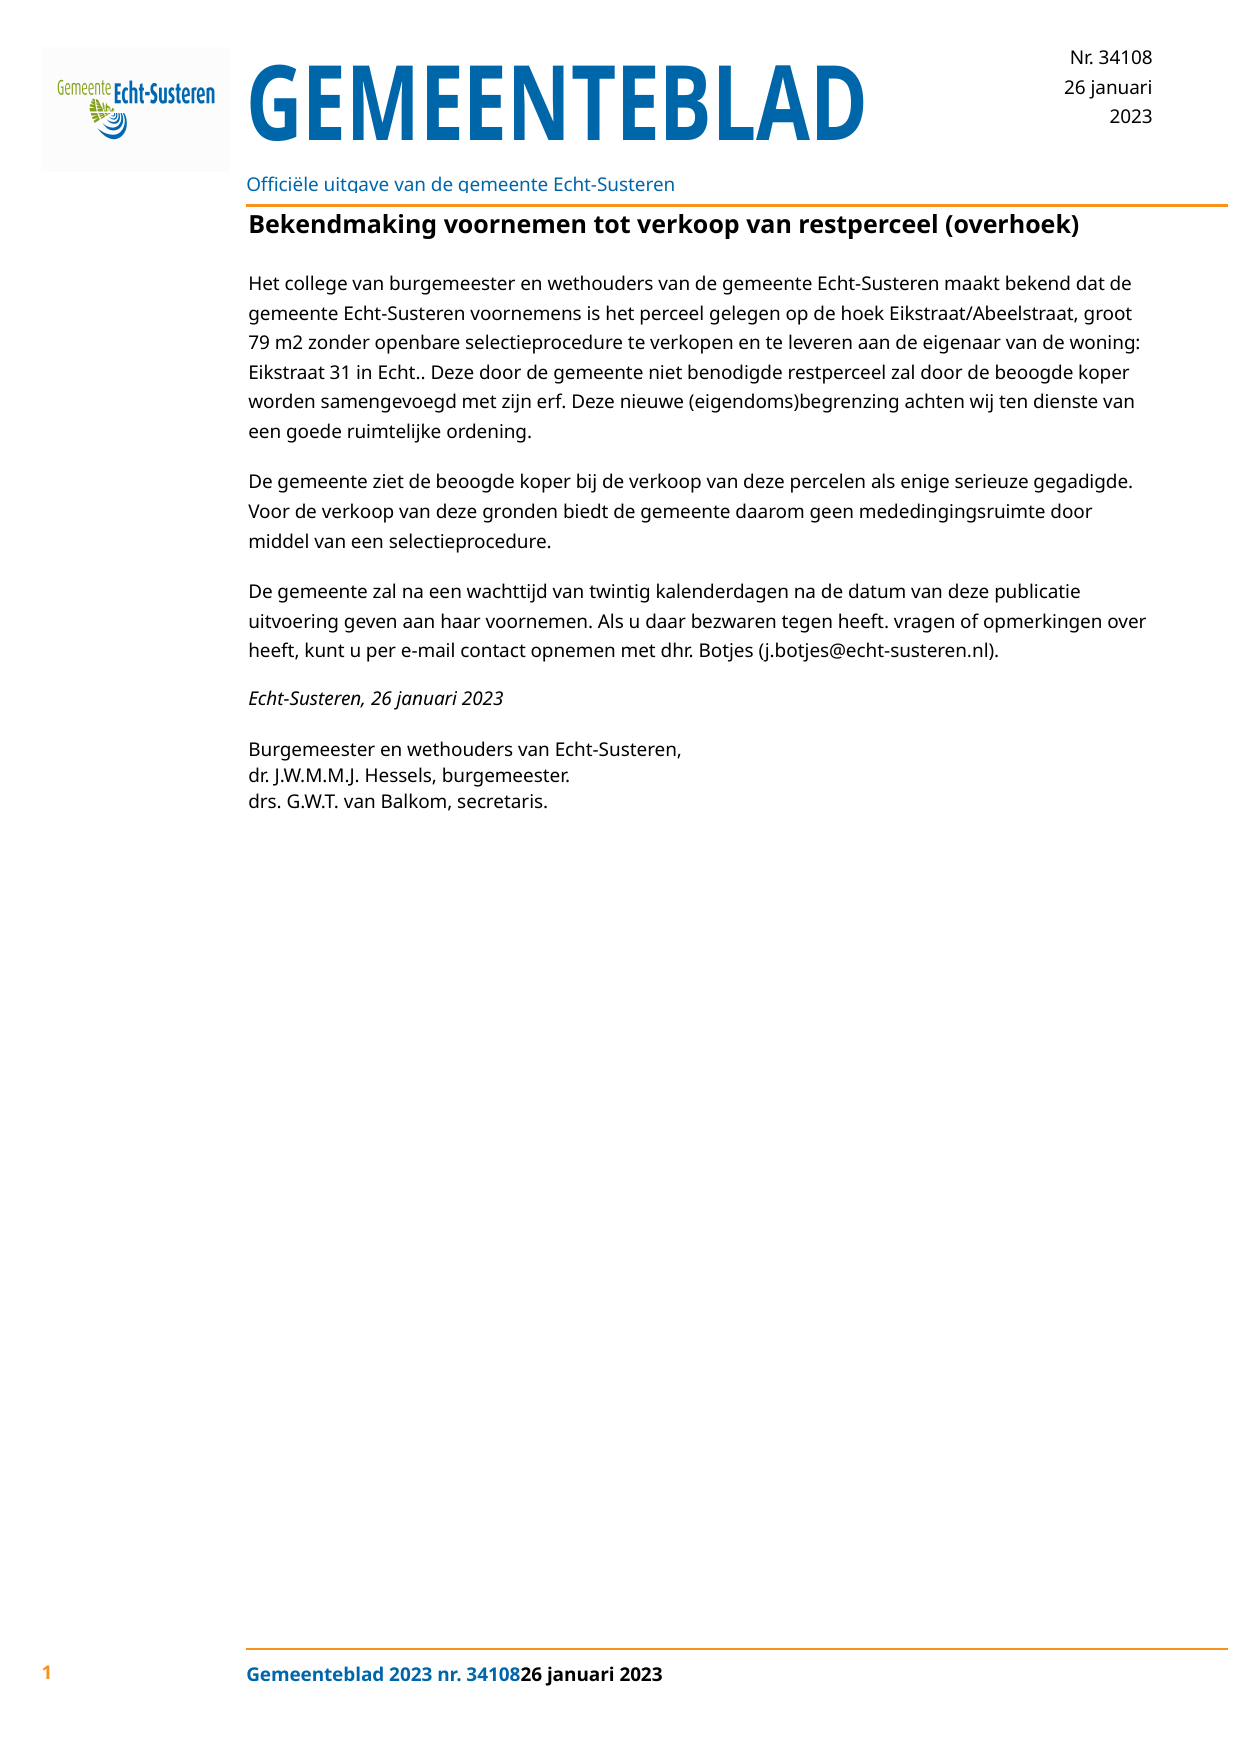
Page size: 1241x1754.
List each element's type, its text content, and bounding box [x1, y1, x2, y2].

text De gemeente ziet de beoogde koper bij de verkoop van deze percelen als enige serieuze gegadigde. Voor de verkoop van deze gronden biedt de gemeente daarom geen mededingingsruimte door middel van een selectieprocedure. [248, 469, 1152, 553]
text De gemeente zal na een wachttijd van twintig kalenderdagen na de datum van deze publicatie uitvoering geven aan haar voornemen. Als u daar bezwaren tegen heeft. vragen of opmerkingen over heeft, kunt u per e-mail contact opnemen met dhr. Botjes (j.botjes@echt-susteren.nl). [248, 578, 1152, 663]
text Het college van burgemeester en wethouders van de gemeente Echt-Susteren maakt bekend dat de gemeente Echt-Susteren voornemens is het perceel gelegen op de hoek Eikstraat/Abeelstraat, groot 79 m2 zonder openbare selectieprocedure te verkopen en te leveren aan de eigenaar van de woning: Eikstraat 31 in Echt.. Deze door de gemeente niet benodigde restperceel zal door de beoogde koper worden samengevoegd met zijn erf. Deze nieuwe (eigendoms)begrenzing achten wij ten dienste van een goede ruimtelijke ordening. [248, 270, 1152, 444]
picture [41, 47, 231, 172]
text drs. G.W.T. van Balkom, secretaris. [248, 788, 1152, 814]
text dr. J.W.M.M.J. Hessels, burgemeester. [248, 762, 1152, 788]
text Bekendmaking voornemen tot verkoop van restperceel (overhoek) [248, 207, 1152, 241]
text Burgemeester en wethouders van Echt-Susteren, [248, 737, 1152, 762]
text Echt-Susteren, 26 januari 2023 [248, 685, 1152, 711]
